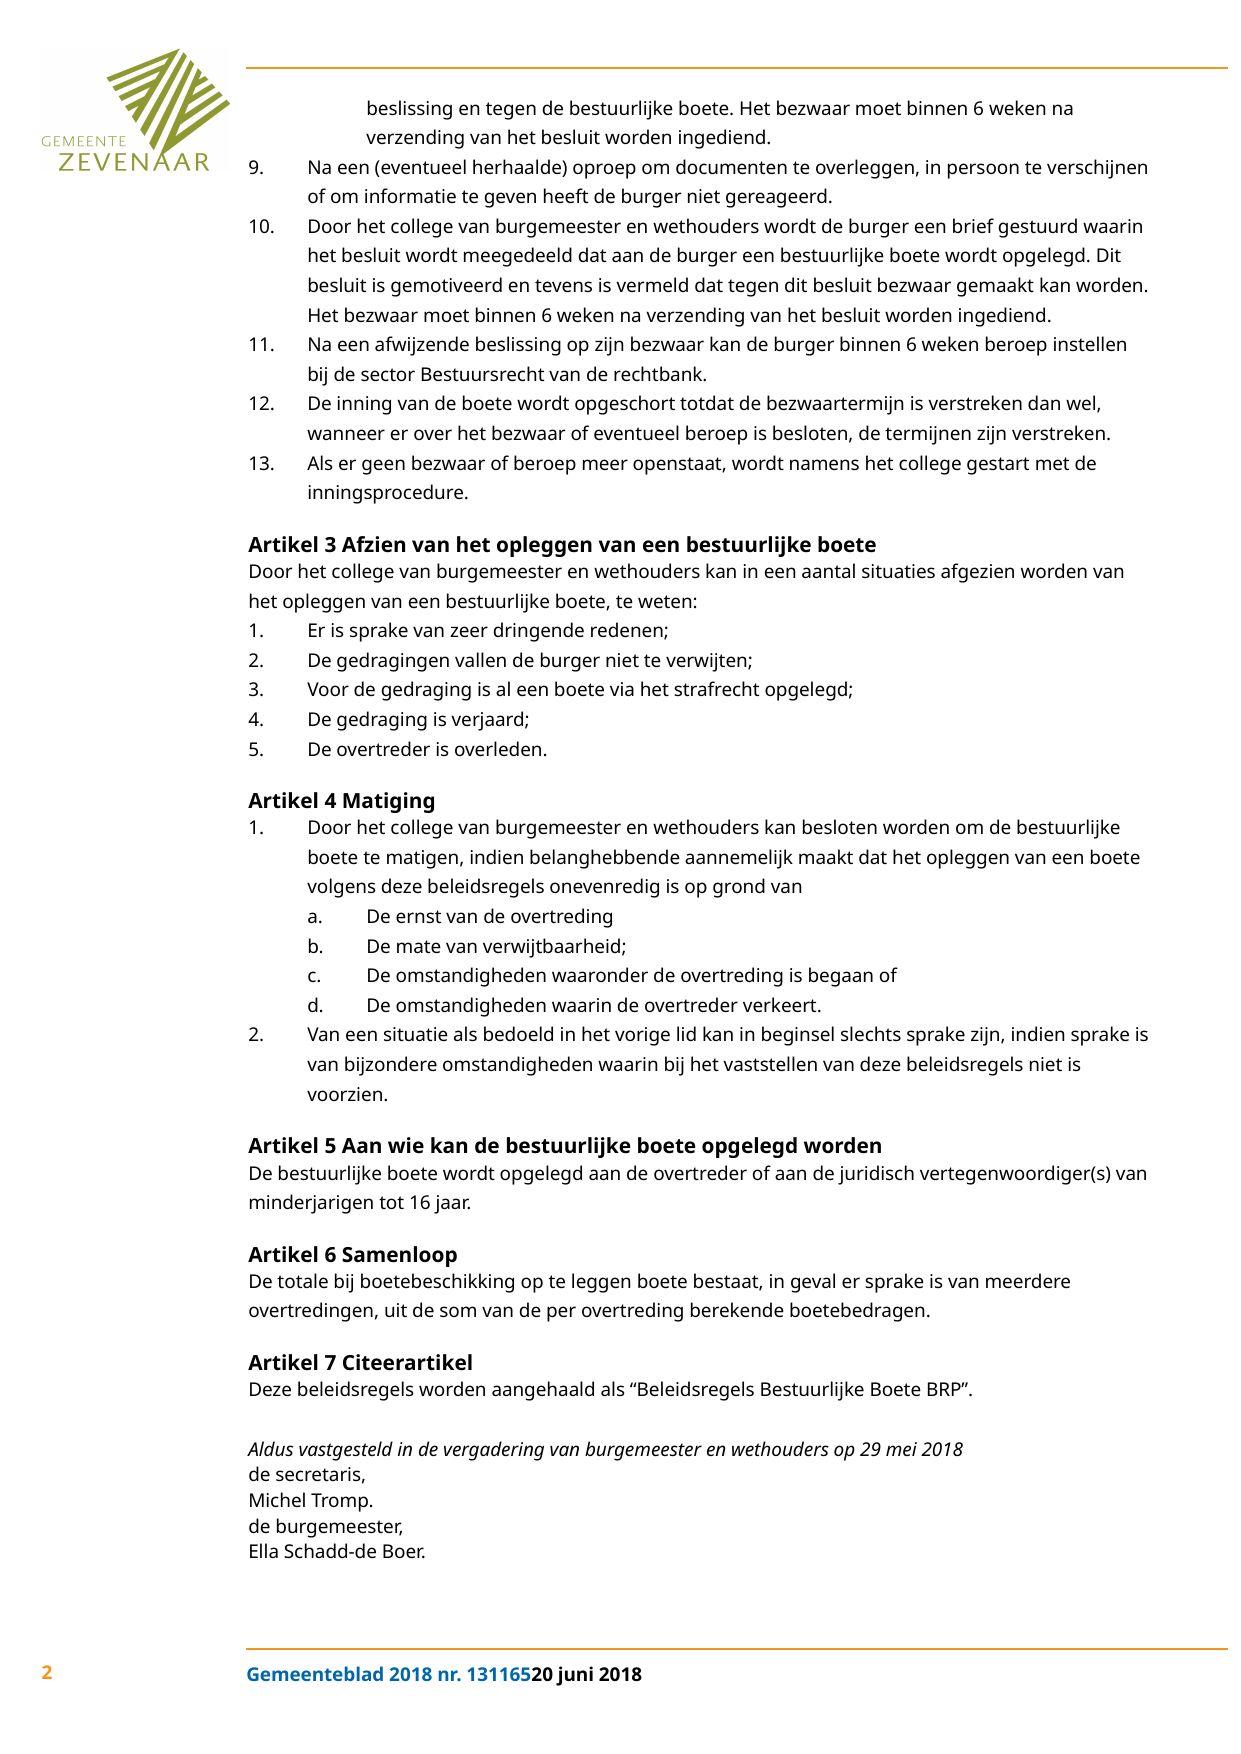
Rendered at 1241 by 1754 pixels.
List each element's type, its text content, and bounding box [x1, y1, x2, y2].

list De overtreder is overleden. [248, 736, 1152, 761]
list Na een afwijzende beslissing op zijn bezwaar kan de burger binnen 6 weken beroep instellen bij de sector Bestuursrecht van de rechtbank. [248, 331, 1152, 387]
list Na een (eventueel herhaalde) oproep om documenten te overleggen, in persoon te verschijnen of om informatie te geven heeft de burger niet gereageerd. [248, 154, 1152, 209]
text Aldus vastgesteld in de vergadering van burgemeester en wethouders op 29 mei 2018 [248, 1436, 1152, 1461]
list Door het college van burgemeester en wethouders kan besloten worden om de bestuurlijke boete te matigen, indien belanghebbende aannemelijk maakt dat het opleggen van een boete volgens deze beleidsregels onevenredig is op grond van [248, 814, 1152, 899]
text Deze beleidsregels worden aangehaald als “Beleidsregels Bestuurlijke Boete BRP”. [248, 1377, 1152, 1402]
text de secretaris, [248, 1461, 1152, 1487]
list Voor de gedraging is al een boete via het strafrecht opgelegd; [248, 677, 1152, 702]
list Er is sprake van zeer dringende redenen; [248, 617, 1152, 643]
text Artikel 4 Matiging [248, 786, 1152, 814]
text Door het college van burgemeester en wethouders kan in een aantal situaties afgezien worden van het opleggen van een bestuurlijke boete, te weten: [248, 558, 1152, 613]
list De mate van verwijtbaarheid; [307, 933, 1152, 959]
picture [41, 47, 231, 172]
list Van een situatie als bedoeld in het vorige lid kan in beginsel slechts sprake zijn, indien sprake is van bijzondere omstandigheden waarin bij het vaststellen van deze beleidsregels niet is voorzien. [248, 1022, 1152, 1107]
list De ernst van de overtreding [307, 903, 1152, 929]
text Artikel 5 Aan wie kan de bestuurlijke boete opgelegd worden [248, 1131, 1152, 1160]
text Artikel 7 Citeerartikel [248, 1348, 1152, 1377]
text Artikel 3 Afzien van het opleggen van een bestuurlijke boete [248, 530, 1152, 558]
list De omstandigheden waarin de overtreder verkeert. [307, 992, 1152, 1018]
text Michel Tromp. [248, 1487, 1152, 1513]
list De inning van de boete wordt opgeschort totdat de bezwaartermijn is verstreken dan wel, wanneer er over het bezwaar of eventueel beroep is besloten, de termijnen zijn verstreken. [248, 391, 1152, 446]
list Door het college van burgemeester en wethouders wordt de burger een brief gestuurd waarin het besluit wordt meegedeeld dat aan de burger een bestuurlijke boete wordt opgelegd. Dit besluit is gemotiveerd en tevens is vermeld dat tegen dit besluit bezwaar gemaakt kan worden. Het bezwaar moet binnen 6 weken na verzending van het besluit worden ingediend. [248, 213, 1152, 328]
list beslissing en tegen de bestuurlijke boete. Het bezwaar moet binnen 6 weken na verzending van het besluit worden ingediend. [307, 95, 1152, 150]
list De gedragingen vallen de burger niet te verwijten; [248, 647, 1152, 673]
text Artikel 6 Samenloop [248, 1240, 1152, 1268]
text De bestuurlijke boete wordt opgelegd aan de overtreder of aan de juridisch vertegenwoordiger(s) van minderjarigen tot 16 jaar. [248, 1160, 1152, 1215]
text De totale bij boetebeschikking op te leggen boete bestaat, in geval er sprake is van meerdere overtredingen, uit de som van de per overtreding berekende boetebedragen. [248, 1268, 1152, 1323]
text Ella Schadd-de Boer. [248, 1539, 1152, 1564]
text de burgemeester, [248, 1513, 1152, 1539]
list De omstandigheden waaronder de overtreding is begaan of [307, 962, 1152, 988]
list Als er geen bezwaar of beroep meer openstaat, wordt namens het college gestart met de inningsprocedure. [248, 450, 1152, 505]
list De gedraging is verjaard; [248, 706, 1152, 732]
